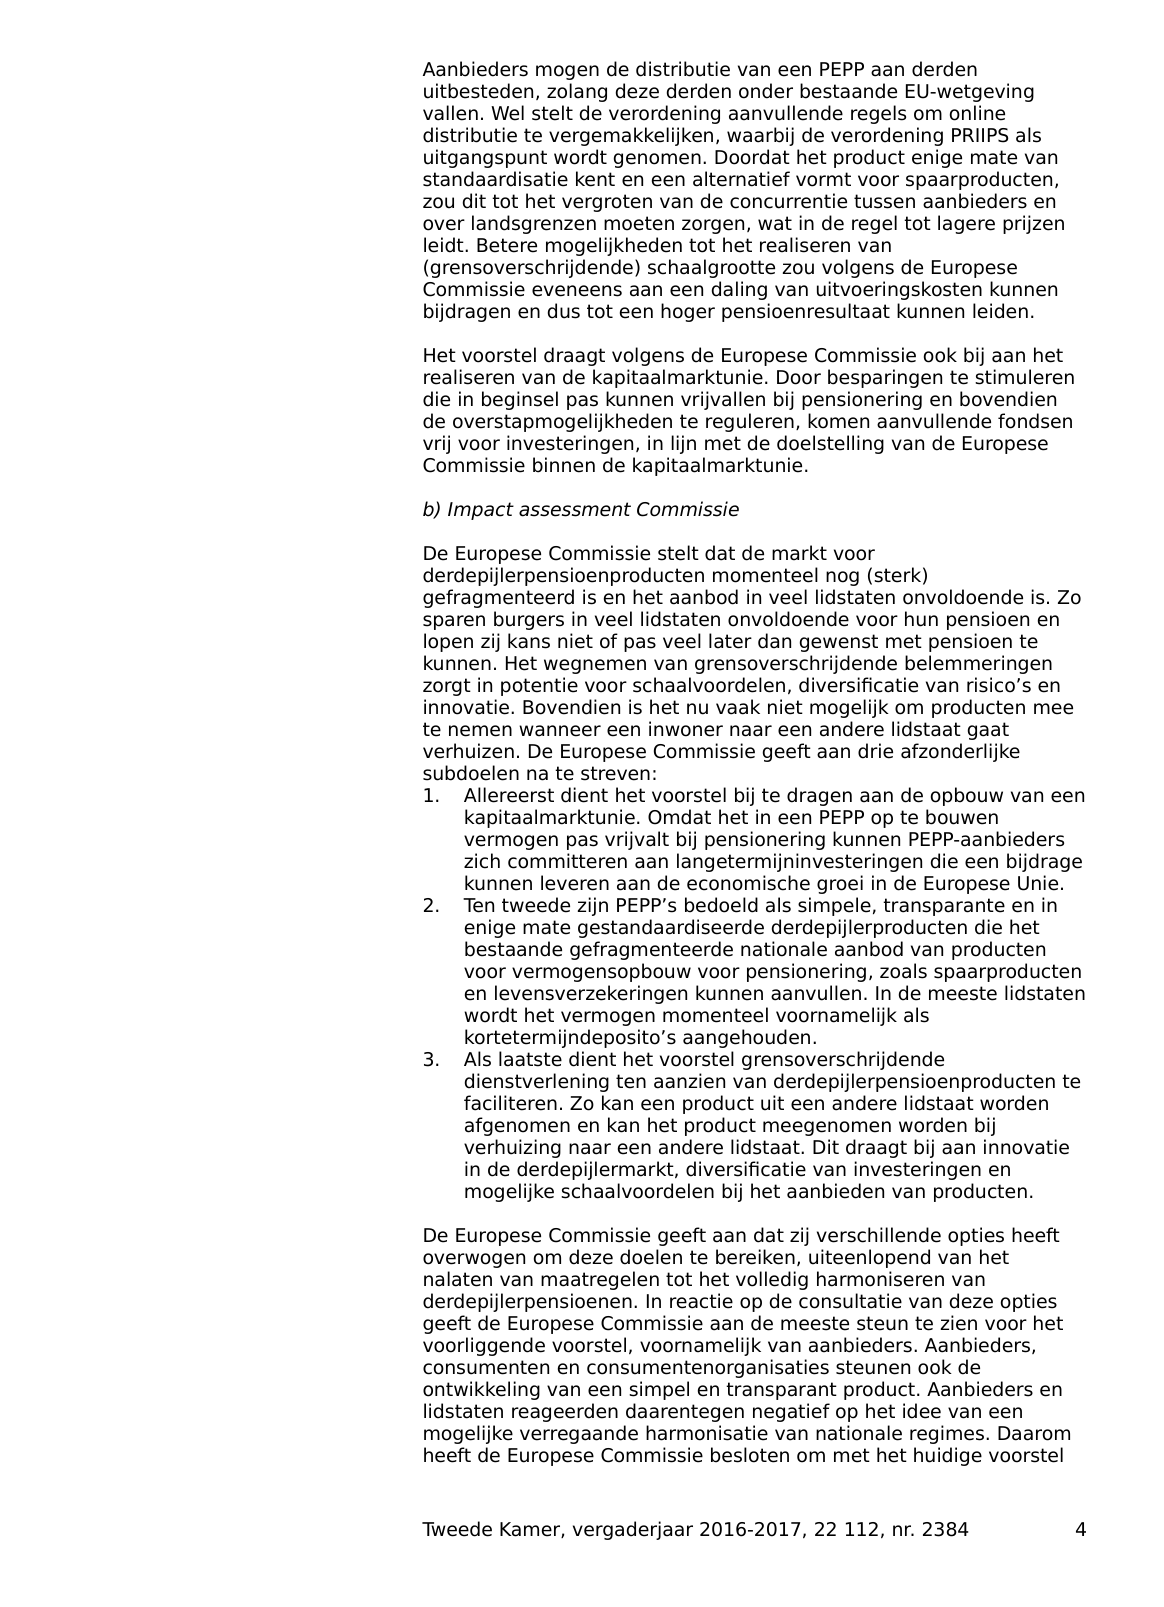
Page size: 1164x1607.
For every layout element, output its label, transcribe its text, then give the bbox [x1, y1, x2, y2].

text 2. Ten tweede zijn PEPP’s bedoeld als simpele, transparante en in enige mate gestandaardiseerde derdepijlerproducten die het bestaande gefragmenteerde nationale aanbod van producten voor vermogensopbouw voor pensionering, zoals spaarproducten en levensverzekeringen kunnen aanvullen. In de meeste lidstaten wordt het vermogen momenteel voornamelijk als kortetermijndeposito’s aangehouden. [422, 895, 1087, 1049]
text De Europese Commissie geeft aan dat zij verschillende opties heeft overwogen om deze doelen te bereiken, uiteenlopend van het nalaten van maatregelen tot het volledig harmoniseren van derdepijlerpensioenen. In reactie op de consultatie van deze opties geeft de Europese Commissie aan de meeste steun te zien voor het voorliggende voorstel, voornamelijk van aanbieders. Aanbieders, consumenten en consumentenorganisaties steunen ook de ontwikkeling van een simpel en transparant product. Aanbieders en lidstaten reageerden daarentegen negatief op het idee van een mogelijke verregaande harmonisatie van nationale regimes. Daarom heeft de Europese Commissie besloten om met het huidige voorstel [422, 1225, 1087, 1467]
text 3. Als laatste dient het voorstel grensoverschrijdende dienstverlening ten aanzien van derdepijlerpensioenproducten te faciliteren. Zo kan een product uit een andere lidstaat worden afgenomen en kan het product meegenomen worden bij verhuizing naar een andere lidstaat. Dit draagt bij aan innovatie in de derdepijlermarkt, diversificatie van investeringen en mogelijke schaalvoordelen bij het aanbieden van producten. [422, 1049, 1087, 1203]
subtitle b) Impact assessment Commissie [422, 499, 1087, 521]
text Het voorstel draagt volgens de Europese Commissie ook bij aan het realiseren van de kapitaalmarktunie. Door besparingen te stimuleren die in beginsel pas kunnen vrijvallen bij pensionering en bovendien de overstapmogelijkheden te reguleren, komen aanvullende fondsen vrij voor investeringen, in lijn met de doelstelling van de Europese Commissie binnen de kapitaalmarktunie. [422, 345, 1087, 477]
text Aanbieders mogen de distributie van een PEPP aan derden uitbesteden, zolang deze derden onder bestaande EU-wetgeving vallen. Wel stelt de verordening aanvullende regels om online distributie te vergemakkelijken, waarbij de verordening PRIIPS als uitgangspunt wordt genomen. Doordat het product enige mate van standaardisatie kent en een alternatief vormt voor spaarproducten, zou dit tot het vergroten van de concurrentie tussen aanbieders en over landsgrenzen moeten zorgen, wat in de regel tot lagere prijzen leidt. Betere mogelijkheden tot het realiseren van (grensoverschrijdende) schaalgrootte zou volgens de Europese Commissie eveneens aan een daling van uitvoeringskosten kunnen bijdragen en dus tot een hoger pensioenresultaat kunnen leiden. [422, 59, 1087, 323]
text De Europese Commissie stelt dat de markt voor derdepijlerpensioenproducten momenteel nog (sterk) gefragmenteerd is en het aanbod in veel lidstaten onvoldoende is. Zo sparen burgers in veel lidstaten onvoldoende voor hun pensioen en lopen zij kans niet of pas veel later dan gewenst met pensioen te kunnen. Het wegnemen van grensoverschrijdende belemmeringen zorgt in potentie voor schaalvoordelen, diversificatie van risico’s en innovatie. Bovendien is het nu vaak niet mogelijk om producten mee te nemen wanneer een inwoner naar een andere lidstaat gaat verhuizen. De Europese Commissie geeft aan drie afzonderlijke subdoelen na te streven: [422, 543, 1087, 785]
text 1. Allereerst dient het voorstel bij te dragen aan de opbouw van een kapitaalmarktunie. Omdat het in een PEPP op te bouwen vermogen pas vrijvalt bij pensionering kunnen PEPP-aanbieders zich committeren aan langetermijninvesteringen die een bijdrage kunnen leveren aan de economische groei in de Europese Unie. [422, 785, 1087, 895]
